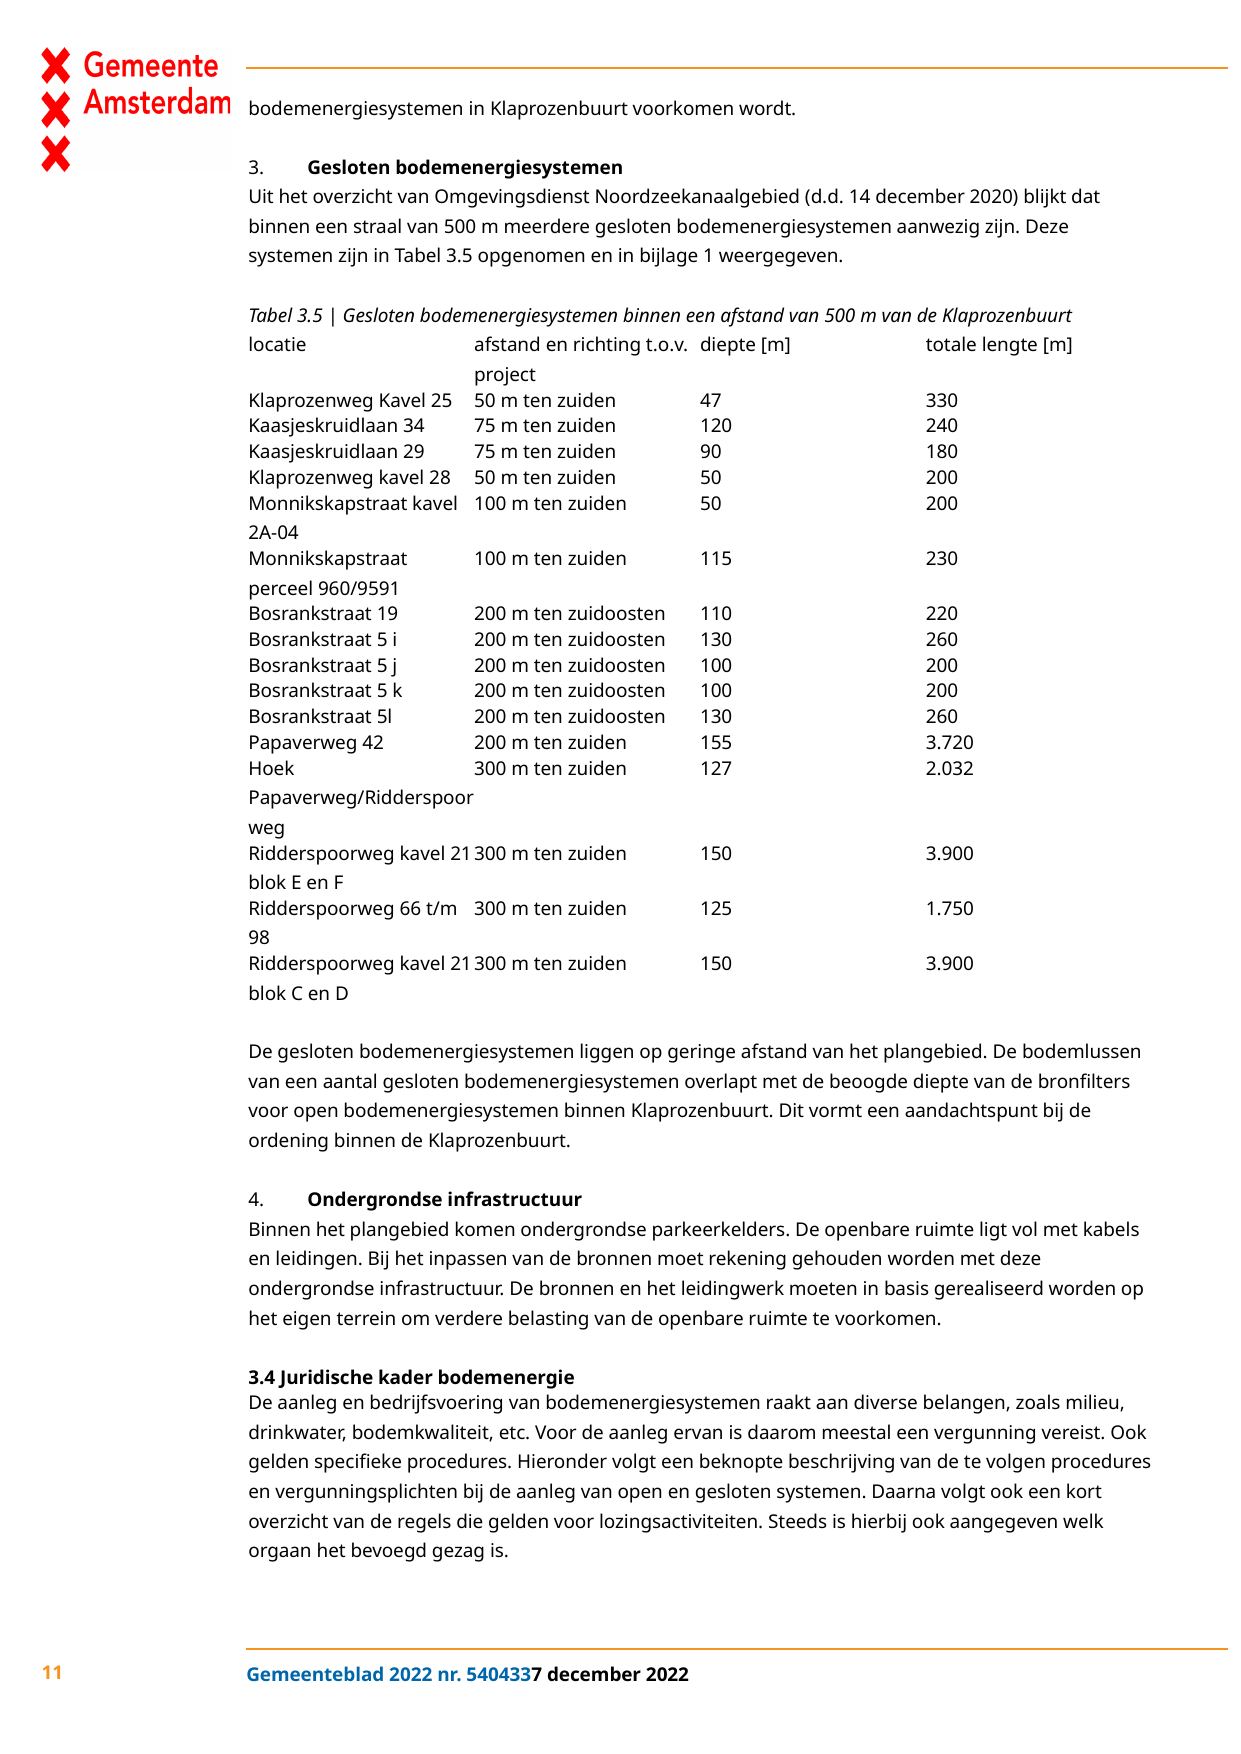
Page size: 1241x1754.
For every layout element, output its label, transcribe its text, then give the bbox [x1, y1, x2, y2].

table_cell 200 m ten zuiden [474, 729, 700, 755]
table_cell 300 m ten zuiden [474, 840, 700, 895]
table_cell 130 [700, 626, 926, 652]
table_cell 300 m ten zuiden [474, 895, 700, 950]
text bodemenergiesystemen in Klaprozenbuurt voorkomen wordt. [248, 95, 1152, 121]
table_header afstand en richting t.o.v. project [474, 332, 700, 387]
table_cell 100 m ten zuiden [474, 490, 700, 545]
table_cell 260 [926, 703, 1152, 729]
table_cell 100 m ten zuiden [474, 545, 700, 600]
list Gesloten bodemenergiesystemen [248, 154, 1152, 180]
table_cell 75 m ten zuiden [474, 413, 700, 438]
table_cell 110 [700, 600, 926, 626]
table_cell Bosrankstraat 5l [248, 703, 474, 729]
table_cell Ridderspoorweg kavel 21 blok E en F [248, 840, 474, 895]
text 3.4 Juridische kader bodemenergie [248, 1364, 1152, 1389]
table_cell 50 [700, 464, 926, 490]
table_cell Bosrankstraat 5 i [248, 626, 474, 652]
table_cell 240 [926, 413, 1152, 438]
text Uit het overzicht van Omgevingsdienst Noordzeekanaalgebied (d.d. 14 december 2020) blijkt dat binnen een straal van 500 m meerdere gesloten bodemenergiesystemen aanwezig zijn. Deze systemen zijn in Tabel 3.5 opgenomen en in bijlage 1 weergegeven. [248, 183, 1152, 268]
table_header diepte [m] [700, 332, 926, 387]
table_cell Klaprozenweg kavel 28 [248, 464, 474, 490]
table_cell 50 m ten zuiden [474, 464, 700, 490]
table_cell 47 [700, 387, 926, 413]
table_cell 200 m ten zuidoosten [474, 652, 700, 678]
table_cell 200 [926, 652, 1152, 678]
table_cell 200 m ten zuidoosten [474, 626, 700, 652]
table_cell 130 [700, 703, 926, 729]
table_cell 330 [926, 387, 1152, 413]
table_cell Bosrankstraat 5 j [248, 652, 474, 678]
table_cell 200 m ten zuidoosten [474, 678, 700, 703]
table_cell 120 [700, 413, 926, 438]
text De aanleg en bedrijfsvoering van bodemenergiesystemen raakt aan diverse belangen, zoals milieu, drinkwater, bodemkwaliteit, etc. Voor de aanleg ervan is daarom meestal een vergunning vereist. Ook gelden specifieke procedures. Hieronder volgt een beknopte beschrijving van de te volgen procedures en vergunningsplichten bij de aanleg van open en gesloten systemen. Daarna volgt ook een kort overzicht van de regels die gelden voor lozingsactiviteiten. Steeds is hierbij ook aangegeven welk orgaan het bevoegd gezag is. [248, 1389, 1152, 1563]
text Binnen het plangebied komen ondergrondse parkeerkelders. De openbare ruimte ligt vol met kabels en leidingen. Bij het inpassen van de bronnen moet rekening gehouden worden met deze ondergrondse infrastructuur. De bronnen en het leidingwerk moeten in basis gerealiseerd worden op het eigen terrein om verdere belasting van de openbare ruimte te voorkomen. [248, 1216, 1152, 1330]
table_cell 260 [926, 626, 1152, 652]
table_cell 180 [926, 438, 1152, 464]
table_cell 150 [700, 950, 926, 1006]
table_cell 230 [926, 545, 1152, 600]
table_cell Bosrankstraat 19 [248, 600, 474, 626]
table_cell 50 [700, 490, 926, 545]
table_cell Kaasjeskruidlaan 34 [248, 413, 474, 438]
text De gesloten bodemenergiesystemen liggen op geringe afstand van het plangebied. De bodemlussen van een aantal gesloten bodemenergiesystemen overlapt met de beoogde diepte van de bronfilters voor open bodemenergiesystemen binnen Klaprozenbuurt. Dit vormt een aandachtspunt bij de ordening binnen de Klaprozenbuurt. [248, 1038, 1152, 1153]
table_cell Klaprozenweg Kavel 25 [248, 387, 474, 413]
table_cell 100 [700, 678, 926, 703]
table_cell Kaasjeskruidlaan 29 [248, 438, 474, 464]
table_cell 75 m ten zuiden [474, 438, 700, 464]
table_cell 100 [700, 652, 926, 678]
table_cell 200 m ten zuidoosten [474, 600, 700, 626]
table_cell Hoek Papaverweg/Ridderspoorweg [248, 755, 474, 840]
table_header totale lengte [m] [926, 332, 1152, 387]
text Tabel 3.5 | Gesloten bodemenergiesystemen binnen een afstand van 500 m van de Klaprozenbuurt [248, 302, 1152, 328]
table_cell 125 [700, 895, 926, 950]
table_cell Ridderspoorweg kavel 21 blok C en D [248, 950, 474, 1006]
table_cell 200 [926, 464, 1152, 490]
table_cell 2.032 [926, 755, 1152, 840]
table_cell Bosrankstraat 5 k [248, 678, 474, 703]
table_cell 155 [700, 729, 926, 755]
table_cell 220 [926, 600, 1152, 626]
table_cell 90 [700, 438, 926, 464]
table_cell Ridderspoorweg 66 t/m 98 [248, 895, 474, 950]
table_header locatie [248, 332, 474, 387]
table_cell 200 [926, 678, 1152, 703]
table_cell Monnikskapstraat kavel 2A-04 [248, 490, 474, 545]
table_cell 3.900 [926, 950, 1152, 1006]
table_cell 300 m ten zuiden [474, 755, 700, 840]
table_cell 3.720 [926, 729, 1152, 755]
table_cell 3.900 [926, 840, 1152, 895]
table_cell 1.750 [926, 895, 1152, 950]
table_cell 127 [700, 755, 926, 840]
table_cell 150 [700, 840, 926, 895]
table_cell 115 [700, 545, 926, 600]
table_cell 200 m ten zuidoosten [474, 703, 700, 729]
table_cell 50 m ten zuiden [474, 387, 700, 413]
list Ondergrondse infrastructuur [248, 1186, 1152, 1212]
picture [41, 47, 231, 172]
table_cell 300 m ten zuiden [474, 950, 700, 1006]
table_cell Papaverweg 42 [248, 729, 474, 755]
table_cell Monnikskapstraat perceel 960/9591 [248, 545, 474, 600]
table_cell 200 [926, 490, 1152, 545]
